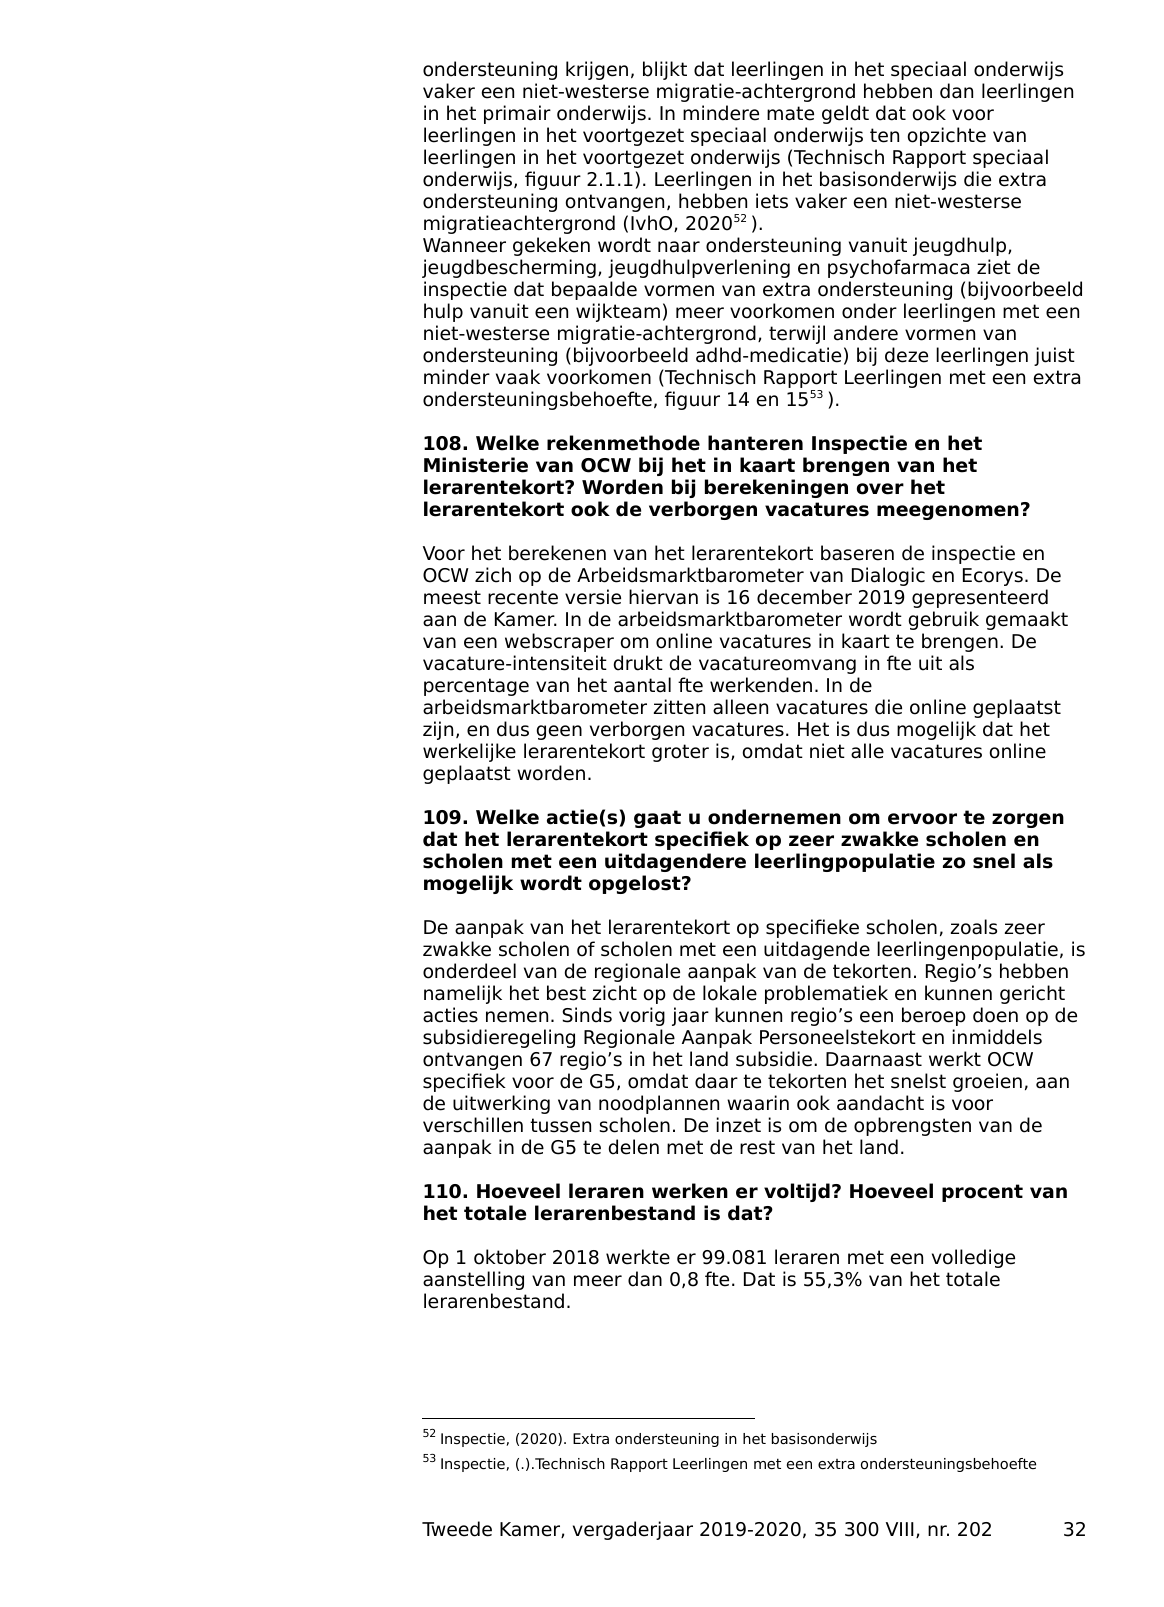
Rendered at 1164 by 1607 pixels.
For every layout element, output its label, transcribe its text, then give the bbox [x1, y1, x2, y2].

text De aanpak van het lerarentekort op specifieke scholen, zoals zeer zwakke scholen of scholen met een uitdagende leerlingenpopulatie, is onderdeel van de regionale aanpak van de tekorten. Regio’s hebben namelijk het best zicht op de lokale problematiek en kunnen gericht acties nemen. Sinds vorig jaar kunnen regio’s een beroep doen op de subsidieregeling Regionale Aanpak Personeelstekort en inmiddels ontvangen 67 regio’s in het land subsidie. Daarnaast werkt OCW specifiek voor de G5, omdat daar te tekorten het snelst groeien, aan de uitwerking van noodplannen waarin ook aandacht is voor verschillen tussen scholen. De inzet is om de opbrengsten van de aanpak in de G5 te delen met de rest van het land. [422, 917, 1087, 1159]
text Op 1 oktober 2018 werkte er 99.081 leraren met een volledige aanstelling van meer dan 0,8 fte. Dat is 55,3% van het totale lerarenbestand. [422, 1247, 1087, 1313]
text 110. Hoeveel leraren werken er voltijd? Hoeveel procent van het totale lerarenbestand is dat? [422, 1181, 1087, 1225]
text Wanneer gekeken wordt naar ondersteuning vanuit jeugdhulp, jeugdbescherming, jeugdhulpverlening en psychofarmaca ziet de inspectie dat bepaalde vormen van extra ondersteuning (bijvoorbeeld hulp vanuit een wijkteam) meer voorkomen onder leerlingen met een niet-westerse migratie-achtergrond, terwijl andere vormen van ondersteuning (bijvoorbeeld adhd-medicatie) bij deze leerlingen juist minder vaak voorkomen (Technisch Rapport Leerlingen met een extra ondersteuningsbehoefte, figuur 14 en 15). [422, 235, 1087, 411]
text Inspectie, (.).Technisch Rapport Leerlingen met een extra ondersteuningsbehoefte [422, 1452, 1087, 1474]
text Voor het berekenen van het lerarentekort baseren de inspectie en OCW zich op de Arbeidsmarktbarometer van Dialogic en Ecorys. De meest recente versie hiervan is 16 december 2019 gepresenteerd aan de Kamer. In de arbeidsmarktbarometer wordt gebruik gemaakt van een webscraper om online vacatures in kaart te brengen. De vacature-intensiteit drukt de vacatureomvang in fte uit als percentage van het aantal fte werkenden. In de arbeidsmarktbarometer zitten alleen vacatures die online geplaatst zijn, en dus geen verborgen vacatures. Het is dus mogelijk dat het werkelijke lerarentekort groter is, omdat niet alle vacatures online geplaatst worden. [422, 543, 1087, 785]
text Inspectie, (2020). Extra ondersteuning in het basisonderwijs [422, 1427, 1087, 1449]
text ondersteuning krijgen, blijkt dat leerlingen in het speciaal onderwijs vaker een niet-westerse migratie-achtergrond hebben dan leerlingen in het primair onderwijs. In mindere mate geldt dat ook voor leerlingen in het voortgezet speciaal onderwijs ten opzichte van leerlingen in het voortgezet onderwijs (Technisch Rapport speciaal onderwijs, figuur 2.1.1). Leerlingen in het basisonderwijs die extra ondersteuning ontvangen, hebben iets vaker een niet-westerse migratieachtergrond (IvhO, 2020). [422, 59, 1087, 235]
text 108. Welke rekenmethode hanteren Inspectie en het Ministerie van OCW bij het in kaart brengen van het lerarentekort? Worden bij berekeningen over het lerarentekort ook de verborgen vacatures meegenomen? [422, 433, 1087, 521]
text 109. Welke actie(s) gaat u ondernemen om ervoor te zorgen dat het lerarentekort specifiek op zeer zwakke scholen en scholen met een uitdagendere leerlingpopulatie zo snel als mogelijk wordt opgelost? [422, 807, 1087, 895]
